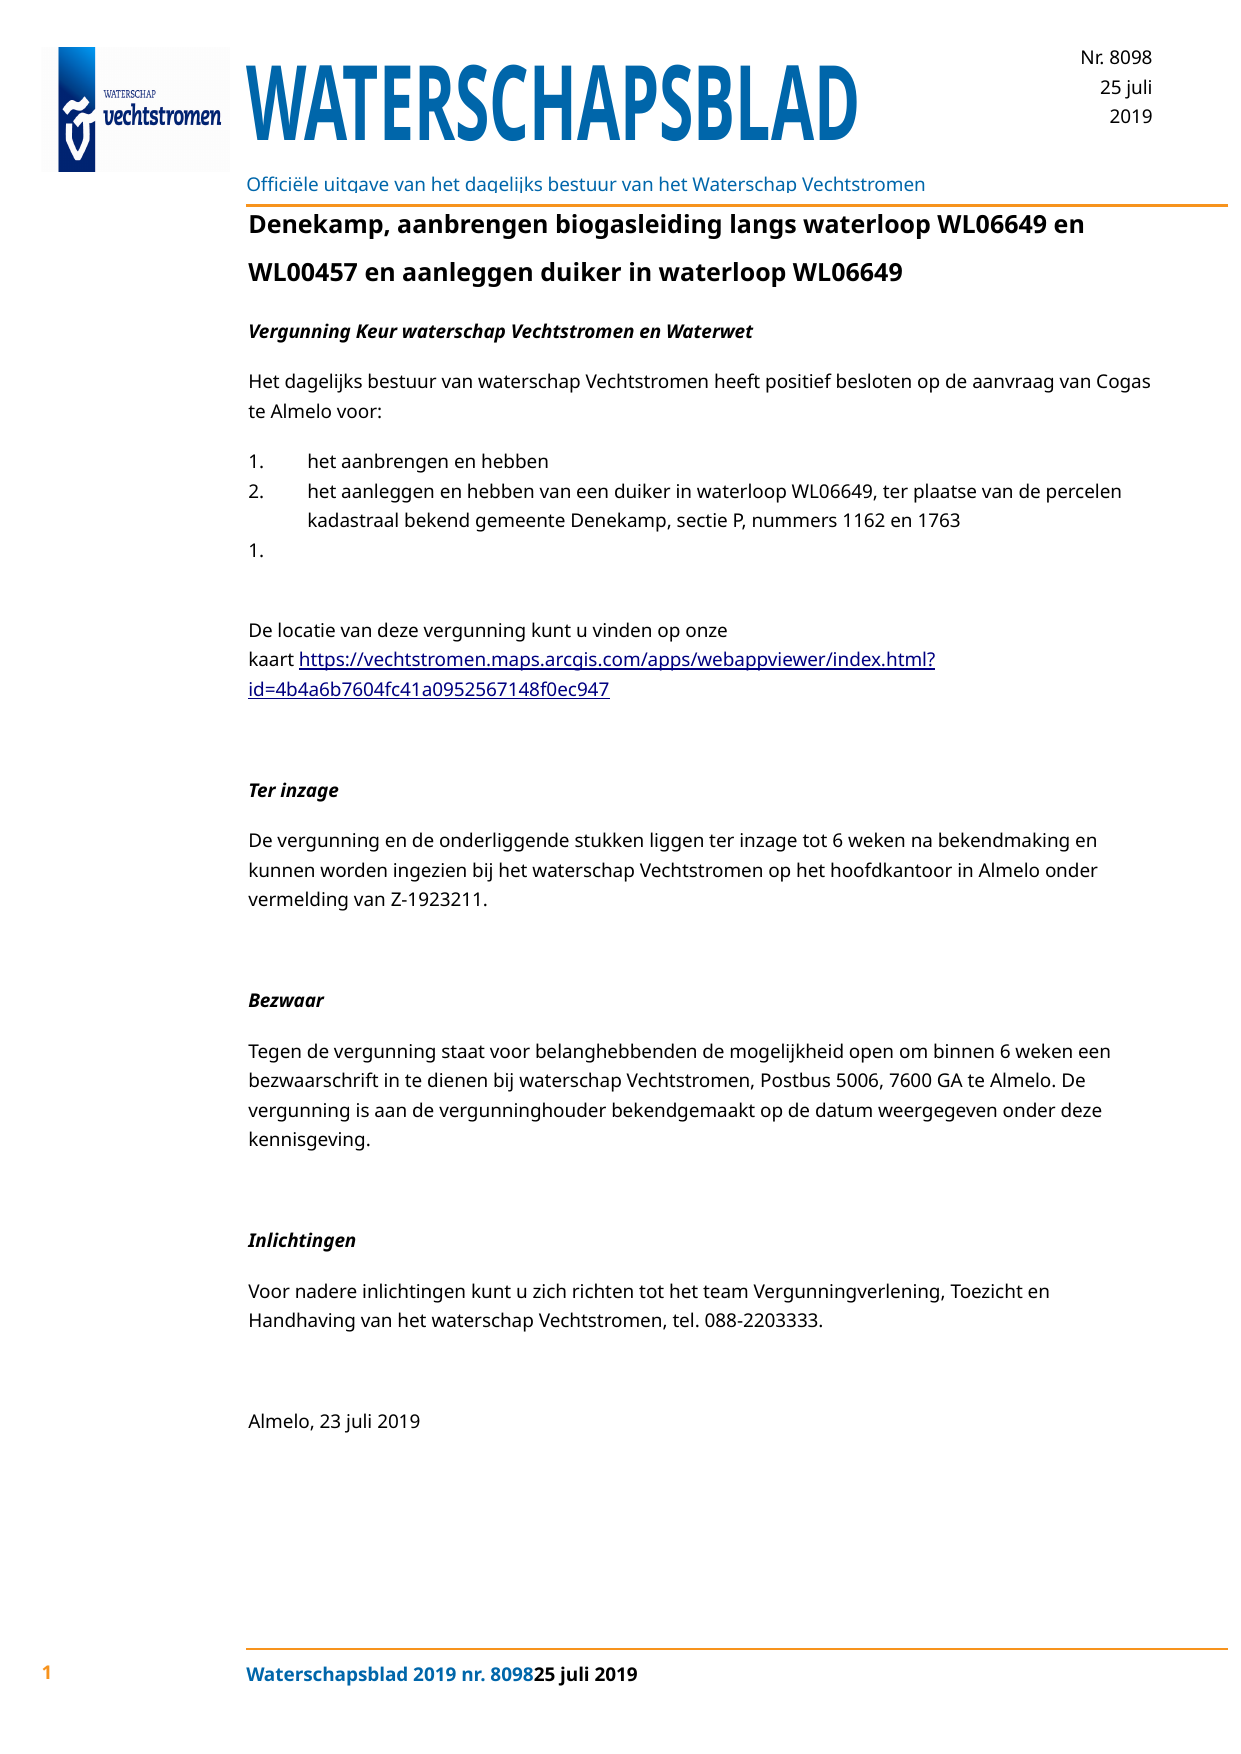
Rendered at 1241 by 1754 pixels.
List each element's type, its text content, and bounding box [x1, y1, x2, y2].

list het aanleggen en hebben van een duiker in waterloop WL06649, ter plaatse van de percelen kadastraal bekend gemeente Denekamp, sectie P, nummers 1162 en 1763 [248, 478, 1152, 533]
picture [41, 47, 231, 172]
list het aanbrengen en hebben [248, 448, 1152, 474]
text Het dagelijks bestuur van waterschap Vechtstromen heeft positief besloten op de aanvraag van Cogas te Almelo voor: [248, 368, 1152, 424]
text Ter inzage [248, 777, 1152, 803]
text Voor nadere inlichtingen kunt u zich richten tot het team Vergunningverlening, Toezicht en Handhaving van het waterschap Vechtstromen, tel. 088-2203333. [248, 1278, 1152, 1333]
text Denekamp, aanbrengen biogasleiding langs waterloop WL06649 en WL00457 en aanleggen duiker in waterloop WL06649 [248, 207, 1152, 288]
text Bezwaar [248, 987, 1152, 1013]
text Tegen de vergunning staat voor belanghebbenden de mogelijkheid open om binnen 6 weken een bezwaarschrift in te dienen bij waterschap Vechtstromen, Postbus 5006, 7600 GA te Almelo. De vergunning is aan de vergunninghouder bekendgemaakt op de datum weergegeven onder deze kennisgeving. [248, 1038, 1152, 1152]
text De vergunning en de onderliggende stukken liggen ter inzage tot 6 weken na bekendmaking en kunnen worden ingezien bij het waterschap Vechtstromen op het hoofdkantoor in Almelo onder vermelding van Z-1923211. [248, 827, 1152, 912]
text Inlichtingen [248, 1227, 1152, 1253]
text Almelo, 23 juli 2019 [248, 1408, 1152, 1434]
text Vergunning Keur waterschap Vechtstromen en Waterwet [248, 318, 1152, 344]
text De locatie van deze vergunning kunt u vinden op onze kaart https://vechtstromen.maps.arcgis.com/apps/webappviewer/index.html?id=4b4a6b7604fc41a0952567148f0ec947 [248, 617, 1152, 702]
